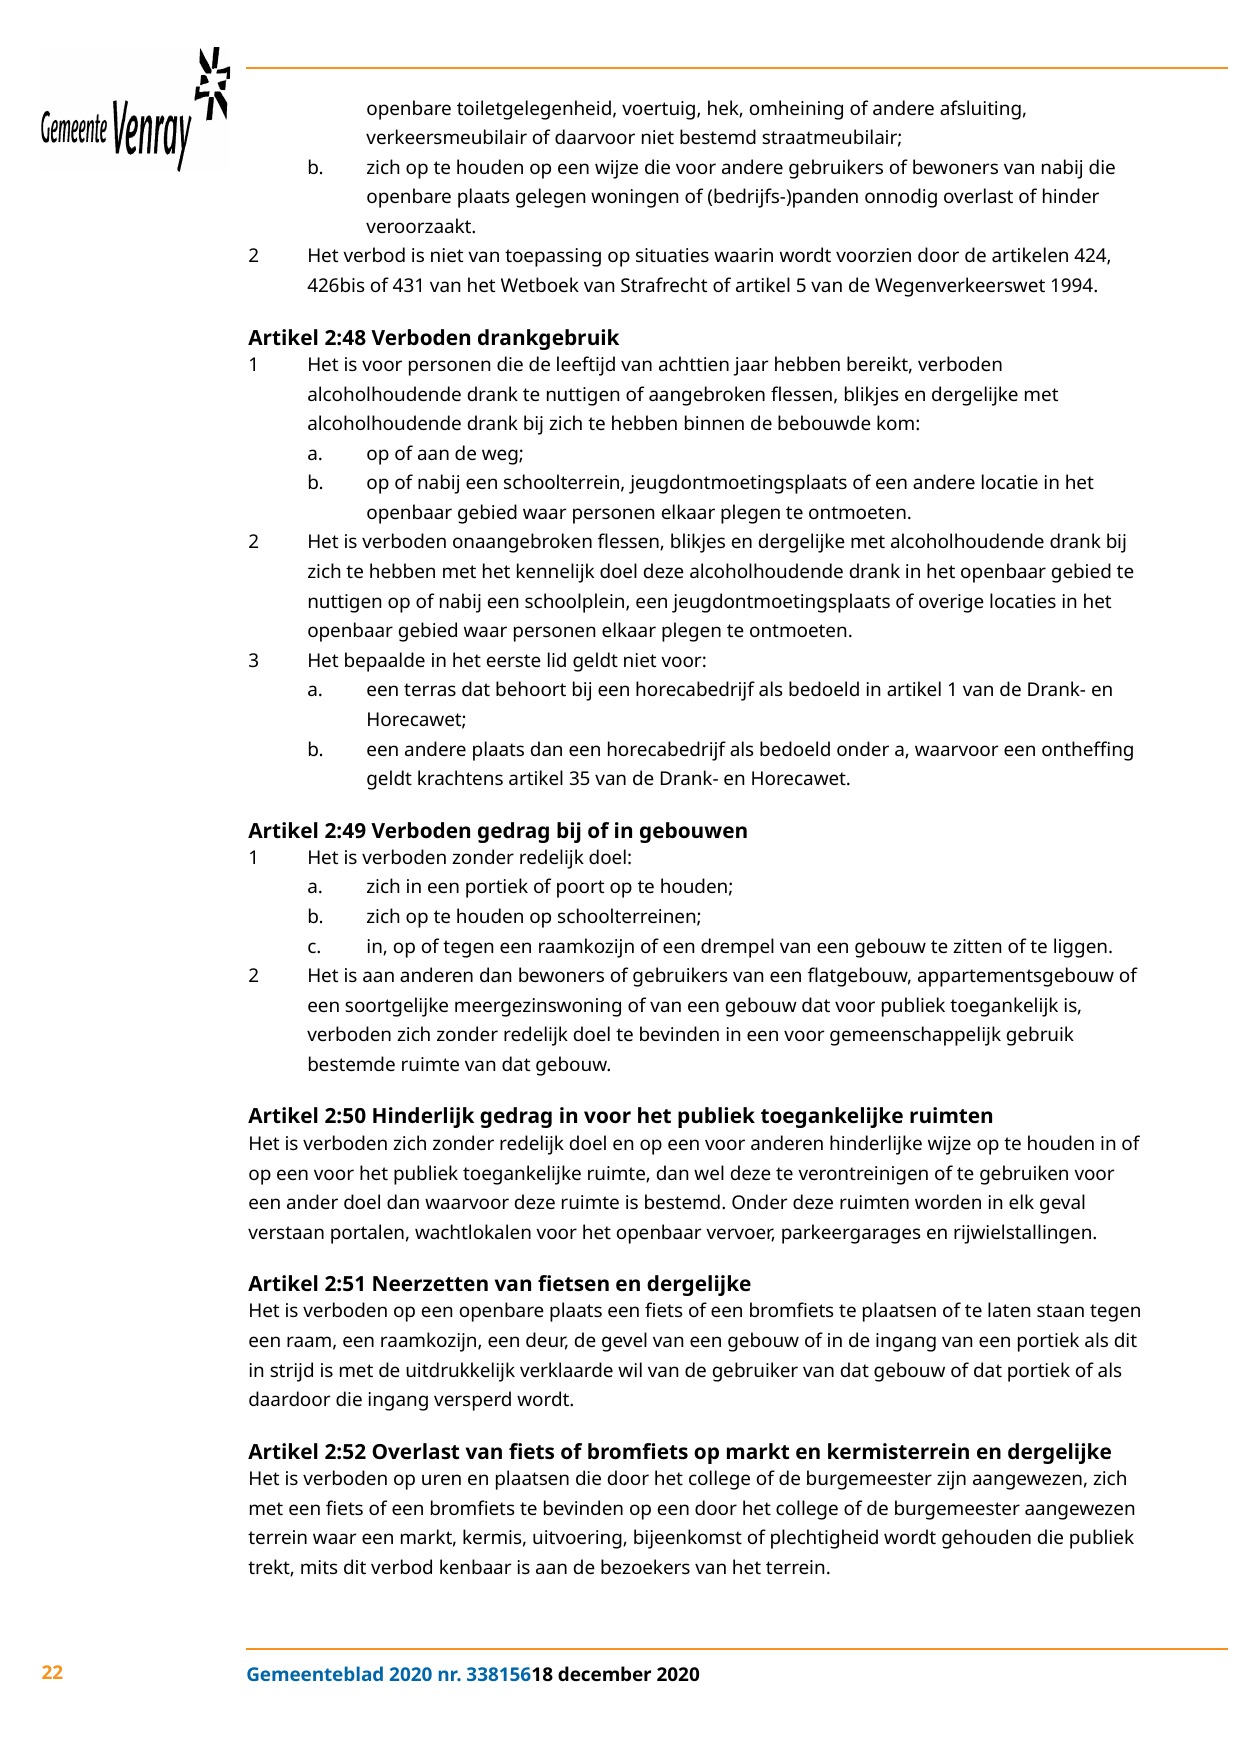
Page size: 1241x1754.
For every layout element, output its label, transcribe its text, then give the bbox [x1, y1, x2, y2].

text Het is verboden zich zonder redelijk doel en op een voor anderen hinderlijke wijze op te houden in of op een voor het publiek toegankelijke ruimte, dan wel deze te verontreinigen of te gebruiken voor een ander doel dan waarvoor deze ruimte is bestemd. Onder deze ruimten worden in elk geval verstaan portalen, wachtlokalen voor het openbaar vervoer, parkeergarages en rijwielstallingen. [248, 1130, 1152, 1244]
list zich op te houden op schoolterreinen; [307, 903, 1152, 929]
list Het verbod is niet van toepassing op situaties waarin wordt voorzien door de artikelen 424, 426bis of 431 van het Wetboek van Strafrecht of artikel 5 van de Wegenverkeerswet 1994. [248, 243, 1152, 298]
list zich op te houden op een wijze die voor andere gebruikers of bewoners van nabij die openbare plaats gelegen woningen of (bedrijfs-)panden onnodig overlast of hinder veroorzaakt. [307, 154, 1152, 239]
list een andere plaats dan een horecabedrijf als bedoeld onder a, waarvoor een ontheffing geldt krachtens artikel 35 van de Drank- en Horecawet. [307, 736, 1152, 791]
list Het is verboden onaangebroken flessen, blikjes en dergelijke met alcoholhoudende drank bij zich te hebben met het kennelijk doel deze alcoholhoudende drank in het openbaar gebied te nuttigen op of nabij een schoolplein, een jeugdontmoetingsplaats of overige locaties in het openbaar gebied waar personen elkaar plegen te ontmoeten. [248, 529, 1152, 643]
text Artikel 2:50 Hinderlijk gedrag in voor het publiek toegankelijke ruimten [248, 1102, 1152, 1130]
list een terras dat behoort bij een horecabedrijf als bedoeld in artikel 1 van de Drank- en Horecawet; [307, 677, 1152, 732]
list Het bepaalde in het eerste lid geldt niet voor: [248, 647, 1152, 673]
list Het is aan anderen dan bewoners of gebruikers van een flatgebouw, appartementsgebouw of een soortgelijke meergezinswoning of van een gebouw dat voor publiek toegankelijk is, verboden zich zonder redelijk doel te bevinden in een voor gemeenschappelijk gebruik bestemde ruimte van dat gebouw. [248, 962, 1152, 1077]
picture [41, 47, 231, 172]
text Het is verboden op uren en plaatsen die door het college of de burgemeester zijn aangewezen, zich met een fiets of een bromfiets te bevinden op een door het college of de burgemeester aangewezen terrein waar een markt, kermis, uitvoering, bijeenkomst of plechtigheid wordt gehouden die publiek trekt, mits dit verbod kenbaar is aan de bezoekers van het terrein. [248, 1465, 1152, 1580]
list Het is voor personen die de leeftijd van achttien jaar hebben bereikt, verboden alcoholhoudende drank te nuttigen of aangebroken flessen, blikjes en dergelijke met alcoholhoudende drank bij zich te hebben binnen de bebouwde kom: [248, 351, 1152, 436]
list in, op of tegen een raamkozijn of een drempel van een gebouw te zitten of te liggen. [307, 933, 1152, 959]
text Artikel 2:51 Neerzetten van fietsen en dergelijke [248, 1269, 1152, 1298]
list zich in een portiek of poort op te houden; [307, 874, 1152, 899]
text Artikel 2:48 Verboden drankgebruik [248, 323, 1152, 351]
list openbare toiletgelegenheid, voertuig, hek, omheining of andere afsluiting, verkeersmeubilair of daarvoor niet bestemd straatmeubilair; [307, 95, 1152, 150]
list op of nabij een schoolterrein, jeugdontmoetingsplaats of een andere locatie in het openbaar gebied waar personen elkaar plegen te ontmoeten. [307, 469, 1152, 525]
text Artikel 2:52 Overlast van fiets of bromfiets op markt en kermisterrein en dergelijke [248, 1437, 1152, 1465]
list Het is verboden zonder redelijk doel: [248, 844, 1152, 870]
text Het is verboden op een openbare plaats een fiets of een bromfiets te plaatsen of te laten staan tegen een raam, een raamkozijn, een deur, de gevel van een gebouw of in de ingang van een portiek als dit in strijd is met de uitdrukkelijk verklaarde wil van de gebruiker van dat gebouw of dat portiek of als daardoor die ingang versperd wordt. [248, 1298, 1152, 1412]
list op of aan de weg; [307, 440, 1152, 466]
text Artikel 2:49 Verboden gedrag bij of in gebouwen [248, 816, 1152, 844]
